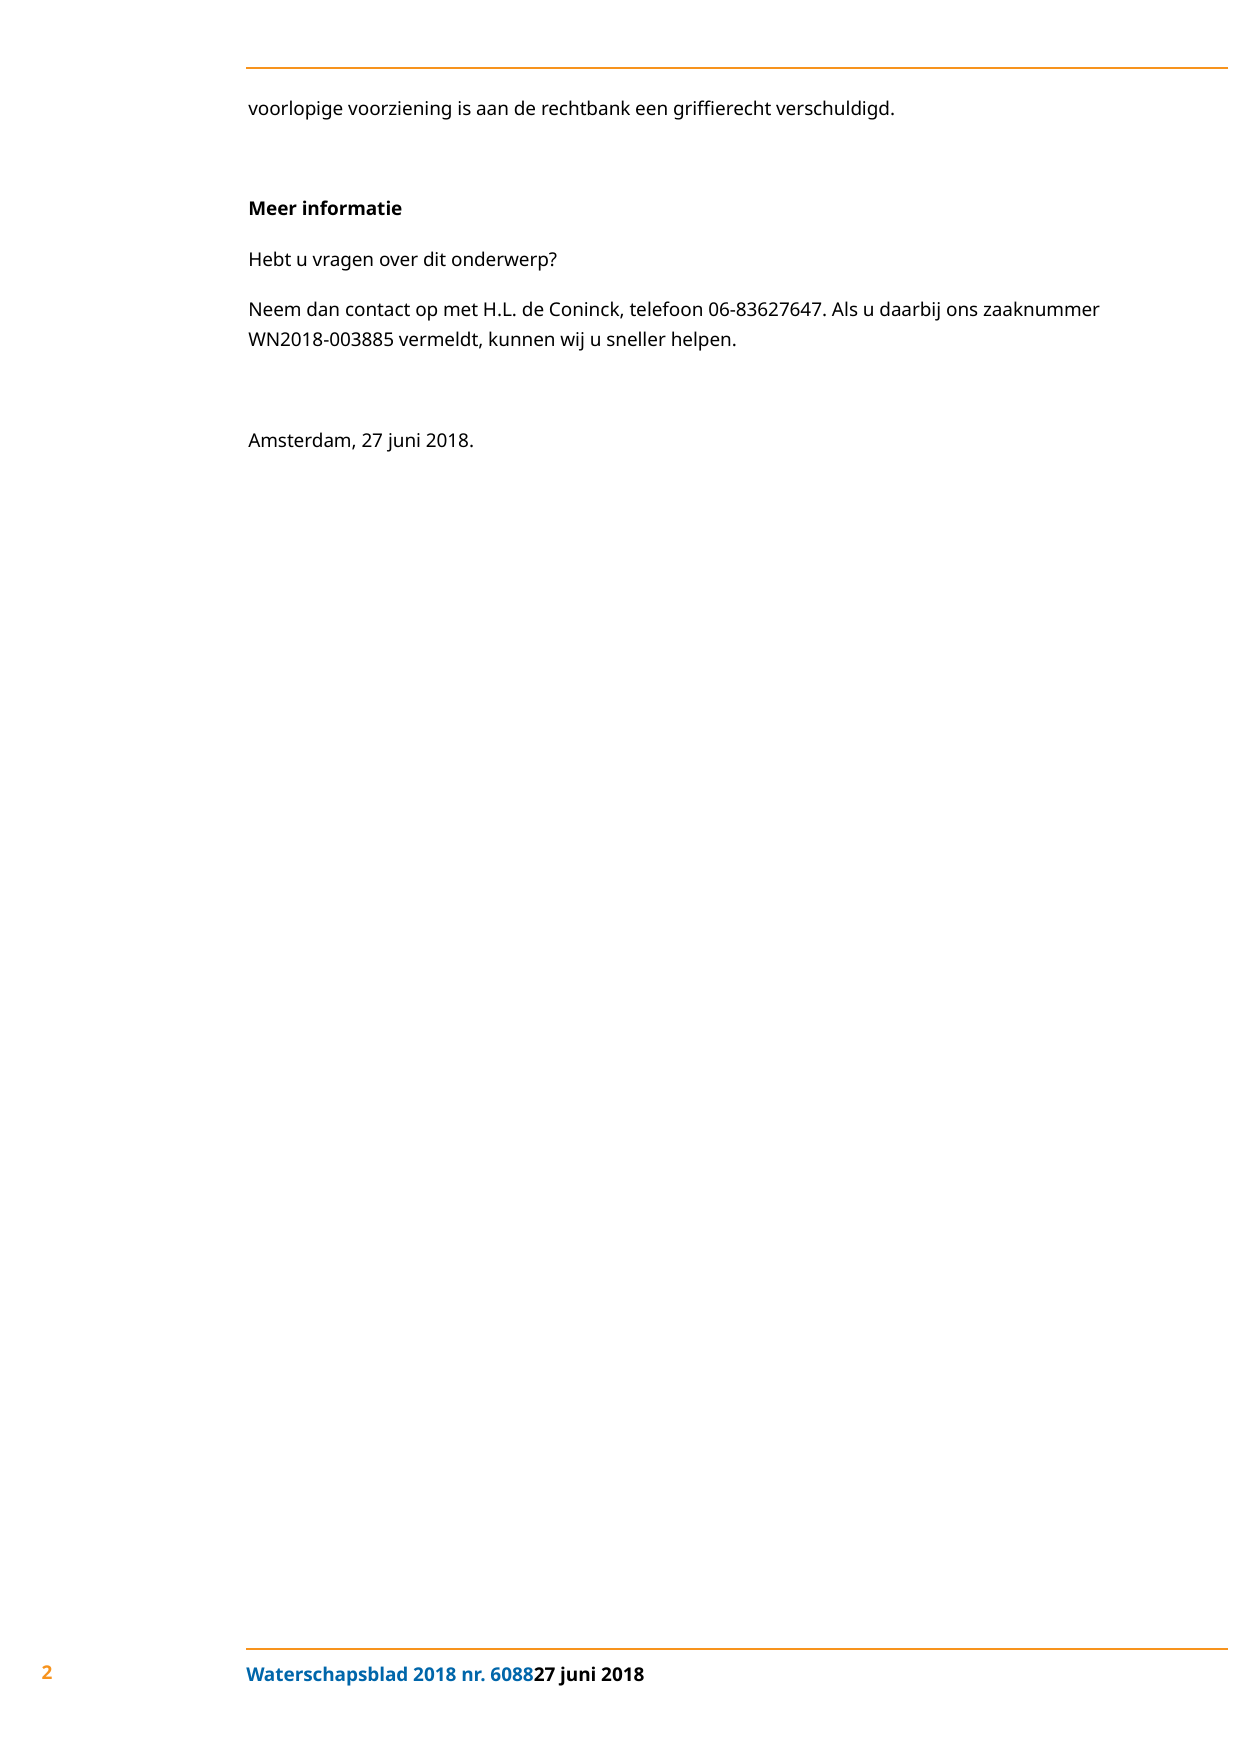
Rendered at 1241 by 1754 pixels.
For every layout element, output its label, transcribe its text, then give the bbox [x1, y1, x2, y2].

text Hebt u vragen over dit onderwerp? [248, 246, 1152, 272]
text Amsterdam, 27 juni 2018. [248, 427, 1152, 453]
text Meer informatie [248, 196, 1152, 221]
text voorlopige voorziening is aan de rechtbank een griffierecht verschuldigd. [248, 95, 1152, 121]
text Neem dan contact op met H.L. de Coninck, telefoon 06-83627647. Als u daarbij ons zaaknummer WN2018-003885 vermeldt, kunnen wij u sneller helpen. [248, 296, 1152, 352]
picture [41, 47, 231, 172]
